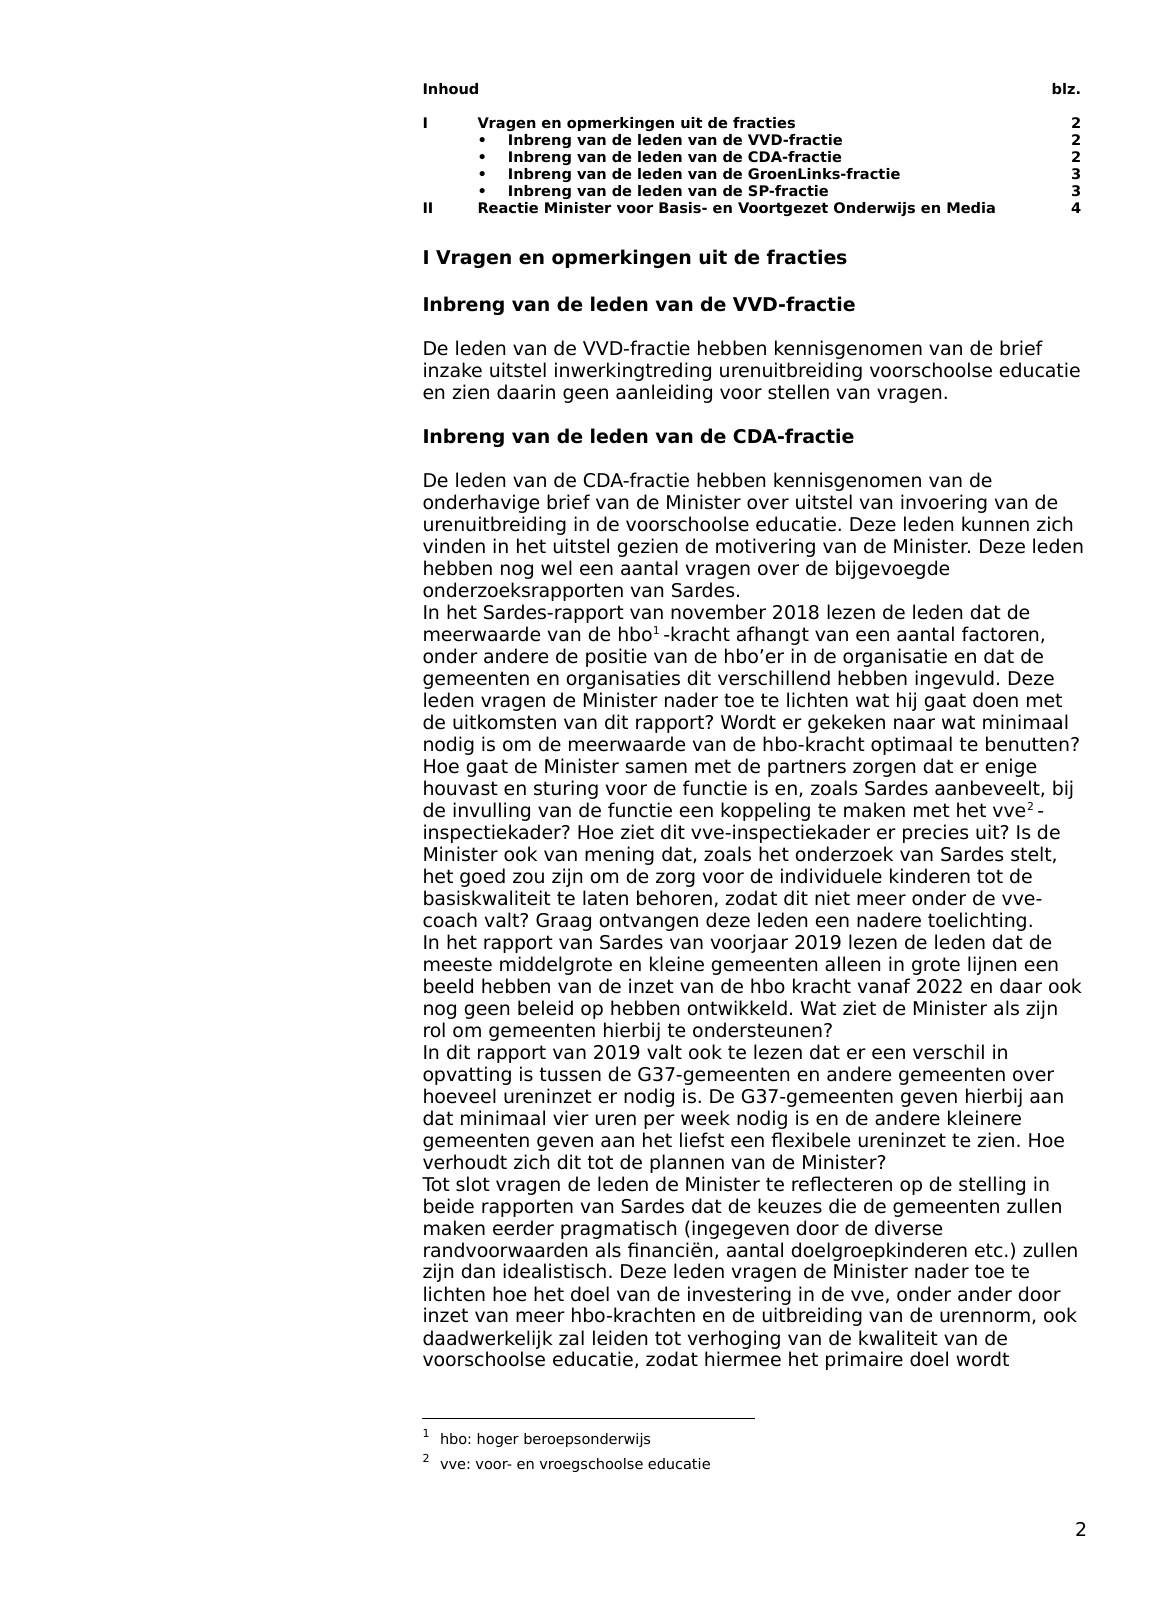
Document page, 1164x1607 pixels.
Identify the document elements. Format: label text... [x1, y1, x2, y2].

table_cell 2 [1013, 149, 1087, 166]
text Tot slot vragen de leden de Minister te reflecteren op de stelling in beide rapporten van Sardes dat de keuzes die de gemeenten zullen maken eerder pragmatisch (ingegeven door de diverse randvoorwaarden als financiën, aantal doelgroepkinderen etc.) zullen zijn dan idealistisch. Deze leden vragen de Minister nader toe te lichten hoe het doel van de investering in de vve, onder ander door inzet van meer hbo-krachten en de uitbreiding van de urennorm, ook daadwerkelijk zal leiden tot verhoging van de kwaliteit van de voorschoolse educatie, zodat hiermee het primaire doel wordt [422, 1173, 1087, 1371]
table_header Inhoud [422, 81, 1013, 98]
table_cell II [422, 200, 471, 217]
table_cell Vragen en opmerkingen uit de fracties [471, 115, 1013, 132]
text De leden van de VVD-fractie hebben kennisgenomen van de brief inzake uitstel inwerkingtreding urenuitbreiding voorschoolse educatie en zien daarin geen aanleiding voor stellen van vragen. [422, 338, 1087, 404]
table_cell Inbreng van de leden van de CDA-fractie [502, 149, 1013, 166]
text In het rapport van Sardes van voorjaar 2019 lezen de leden dat de meeste middelgrote en kleine gemeenten alleen in grote lijnen een beeld hebben van de inzet van de hbo kracht vanaf 2022 en daar ook nog geen beleid op hebben ontwikkeld. Wat ziet de Minister als zijn rol om gemeenten hierbij te ondersteunen? [422, 932, 1087, 1042]
subtitle Inbreng van de leden van de CDA-fractie [422, 426, 1087, 448]
text In het Sardes-rapport van november 2018 lezen de leden dat de meerwaarde van de hbo-kracht afhangt van een aantal factoren, onder andere de positie van de hbo’er in de organisatie en dat de gemeenten en organisaties dit verschillend hebben ingevuld. Deze leden vragen de Minister nader toe te lichten wat hij gaat doen met de uitkomsten van dit rapport? Wordt er gekeken naar wat minimaal nodig is om de meerwaarde van de hbo-kracht optimaal te benutten? Hoe gaat de Minister samen met de partners zorgen dat er enige houvast en sturing voor de functie is en, zoals Sardes aanbeveelt, bij de invulling van de functie een koppeling te maken met het vve-inspectiekader? Hoe ziet dit vve-inspectiekader er precies uit? Is de Minister ook van mening dat, zoals het onderzoek van Sardes stelt, het goed zou zijn om de zorg voor de individuele kinderen tot de basiskwaliteit te laten behoren, zodat dit niet meer onder de vve-coach valt? Graag ontvangen deze leden een nadere toelichting. [422, 602, 1087, 932]
table_cell Inbreng van de leden van de SP-fractie [502, 183, 1013, 200]
table_cell [422, 149, 471, 166]
table_cell 2 [1013, 132, 1087, 149]
table_cell [422, 132, 471, 149]
table_cell • [471, 183, 502, 200]
text In dit rapport van 2019 valt ook te lezen dat er een verschil in opvatting is tussen de G37-gemeenten en andere gemeenten over hoeveel ureninzet er nodig is. De G37-gemeenten geven hierbij aan dat minimaal vier uren per week nodig is en de andere kleinere gemeenten geven aan het liefst een flexibele ureninzet te zien. Hoe verhoudt zich dit tot de plannen van de Minister? [422, 1042, 1087, 1173]
text vve: voor- en vroegschoolse educatie [422, 1452, 1087, 1474]
table_cell 3 [1013, 166, 1087, 183]
text De leden van de CDA-fractie hebben kennisgenomen van de onderhavige brief van de Minister over uitstel van invoering van de urenuitbreiding in de voorschoolse educatie. Deze leden kunnen zich vinden in het uitstel gezien de motivering van de Minister. Deze leden hebben nog wel een aantal vragen over de bijgevoegde onderzoeksrapporten van Sardes. [422, 470, 1087, 602]
subtitle I Vragen en opmerkingen uit de fracties [422, 247, 1087, 269]
table_cell [422, 166, 471, 183]
text hbo: hoger beroepsonderwijs [422, 1427, 1087, 1449]
table_cell Inbreng van de leden van de VVD-fractie [502, 132, 1013, 149]
table_cell [422, 183, 471, 200]
subtitle Inbreng van de leden van de VVD-fractie [422, 294, 1087, 316]
table_cell [422, 98, 1087, 115]
table_cell • [471, 149, 502, 166]
table_cell • [471, 166, 502, 183]
table_cell I [422, 115, 471, 132]
table_cell Inbreng van de leden van de GroenLinks-fractie [502, 166, 1013, 183]
table_header blz. [1013, 81, 1087, 98]
table_cell 2 [1013, 115, 1087, 132]
table_cell 3 [1013, 183, 1087, 200]
table_cell • [471, 132, 502, 149]
table_cell 4 [1013, 200, 1087, 217]
table_cell Reactie Minister voor Basis- en Voortgezet Onderwijs en Media [471, 200, 1013, 217]
